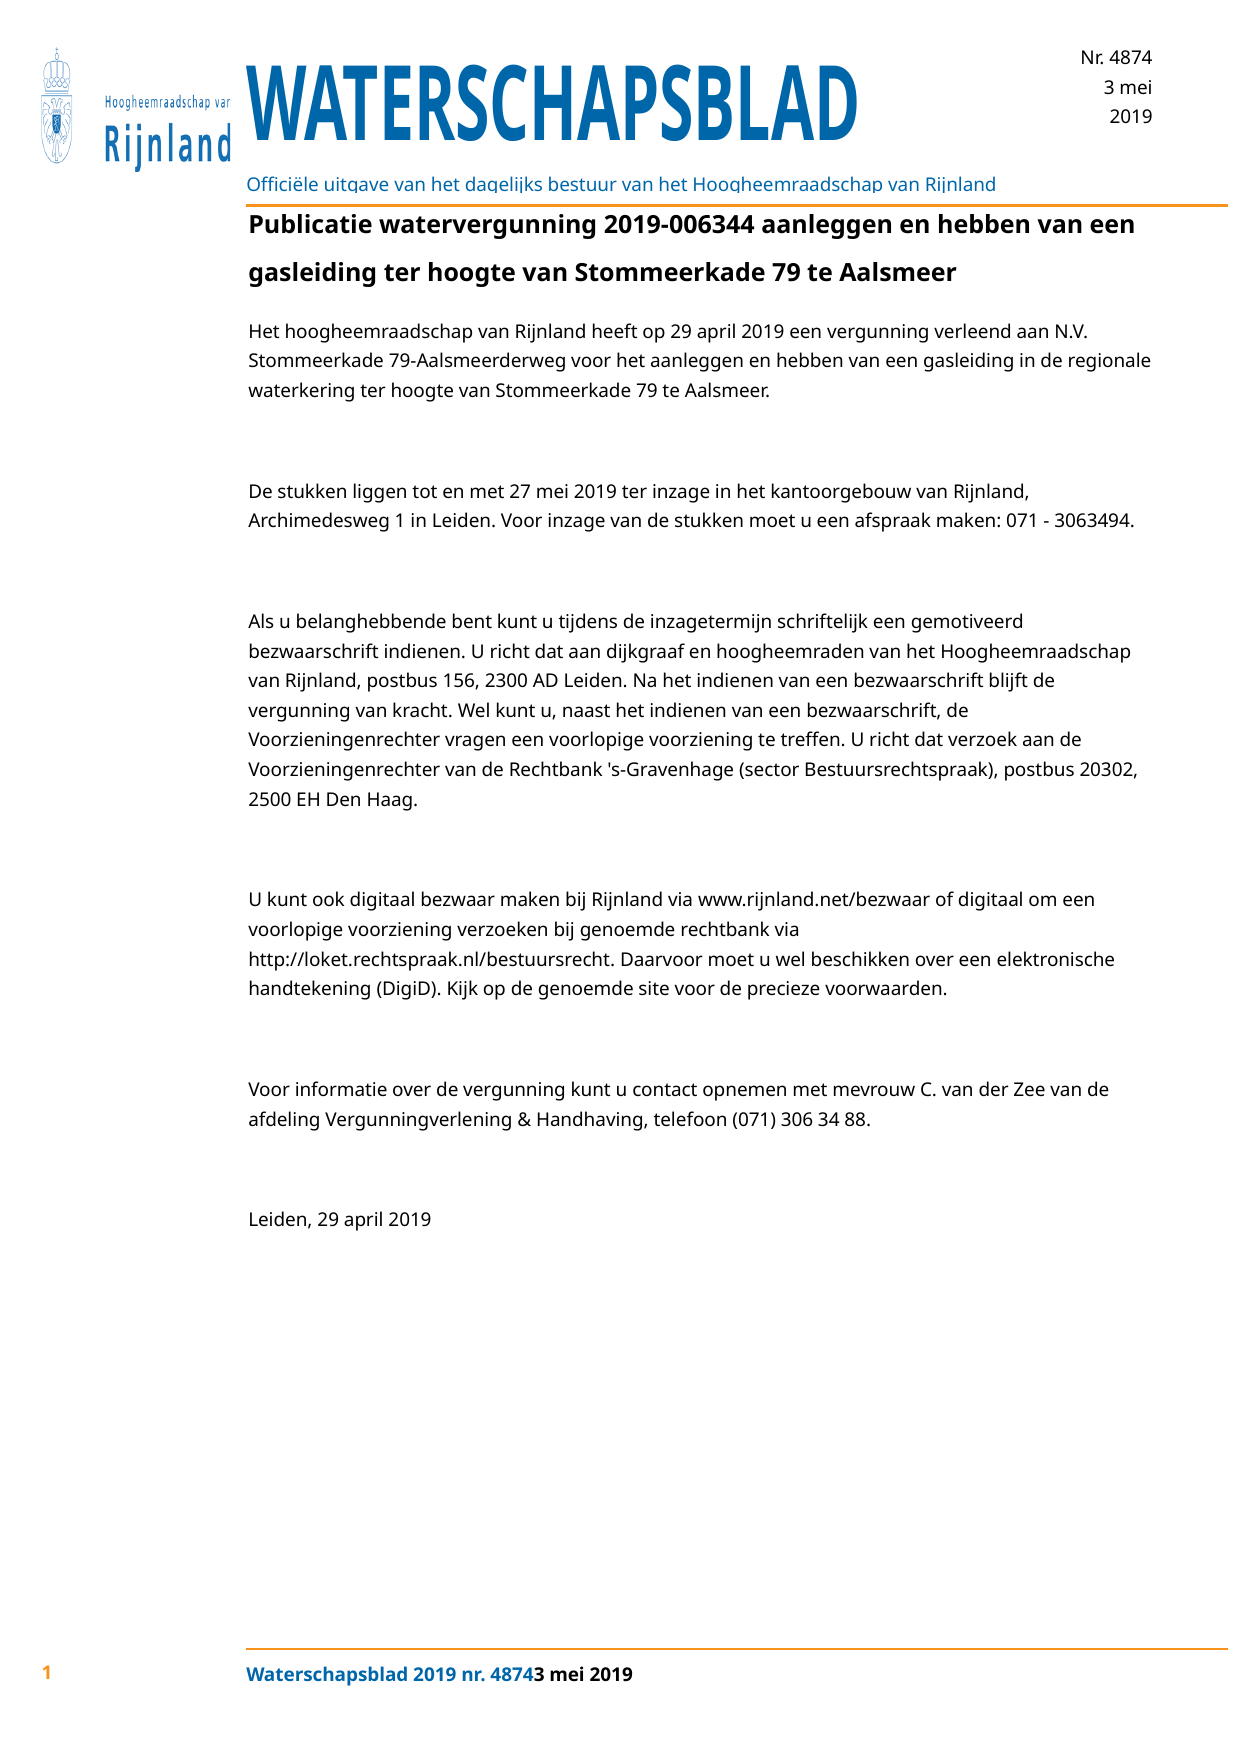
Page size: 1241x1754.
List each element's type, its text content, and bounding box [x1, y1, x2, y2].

picture [41, 47, 231, 172]
text U kunt ook digitaal bezwaar maken bij Rijnland via www.rijnland.net/bezwaar of digitaal om een voorlopige voorziening verzoeken bij genoemde rechtbank via http://loket.rechtspraak.nl/bestuursrecht. Daarvoor moet u wel beschikken over een elektronische handtekening (DigiD). Kijk op de genoemde site voor de precieze voorwaarden. [248, 887, 1152, 1001]
text De stukken liggen tot en met 27 mei 2019 ter inzage in het kantoorgebouw van Rijnland, Archimedesweg 1 in Leiden. Voor inzage van de stukken moet u een afspraak maken: 071 - 3063494. [248, 478, 1152, 533]
text Leiden, 29 april 2019 [248, 1207, 1152, 1232]
text Publicatie watervergunning 2019-006344 aanleggen en hebben van een gasleiding ter hoogte van Stommeerkade 79 te Aalsmeer [248, 207, 1152, 288]
text Het hoogheemraadschap van Rijnland heeft op 29 april 2019 een vergunning verleend aan N.V. Stommeerkade 79-Aalsmeerderweg voor het aanleggen en hebben van een gasleiding in de regionale waterkering ter hoogte van Stommeerkade 79 te Aalsmeer. [248, 318, 1152, 403]
text Voor informatie over de vergunning kunt u contact opnemen met mevrouw C. van der Zee van de afdeling Vergunningverlening & Handhaving, telefoon (071) 306 34 88. [248, 1076, 1152, 1132]
text Als u belanghebbende bent kunt u tijdens de inzagetermijn schriftelijk een gemotiveerd bezwaarschrift indienen. U richt dat aan dijkgraaf en hoogheemraden van het Hoogheemraadschap van Rijnland, postbus 156, 2300 AD Leiden. Na het indienen van een bezwaarschrift blijft de vergunning van kracht. Wel kunt u, naast het indienen van een bezwaarschrift, de Voorzieningenrechter vragen een voorlopige voorziening te treffen. U richt dat verzoek aan de Voorzieningenrechter van de Rechtbank 's-Gravenhage (sector Bestuursrechtspraak), postbus 20302, 2500 EH Den Haag. [248, 608, 1152, 812]
